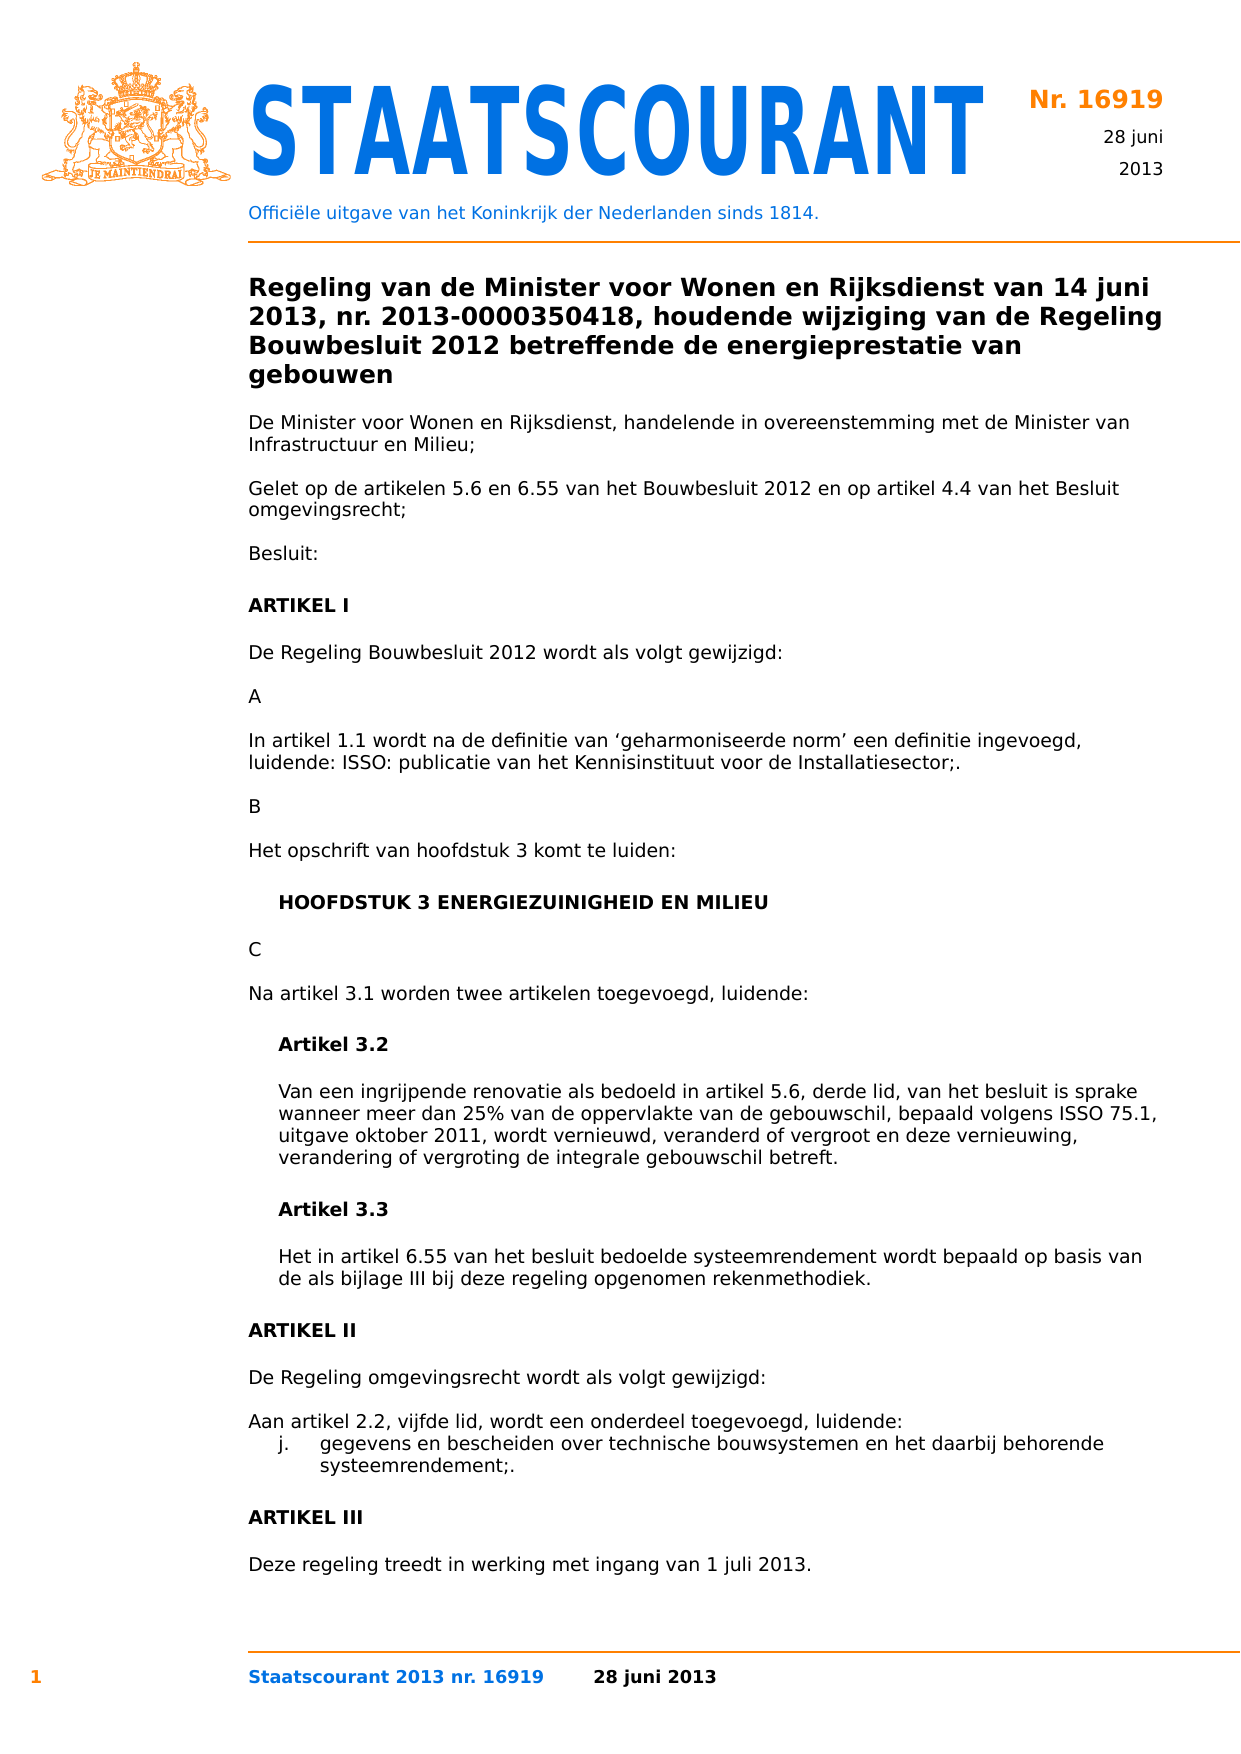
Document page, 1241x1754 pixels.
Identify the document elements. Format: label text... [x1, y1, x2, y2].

text Aan artikel 2.2, vijfde lid, wordt een onderdeel toegevoegd, luidende: [248, 1411, 1163, 1433]
text B [248, 796, 1163, 818]
text Na artikel 3.1 worden twee artikelen toegevoegd, luidende: [248, 982, 1163, 1004]
table_cell Officiële uitgave van het Koninkrijk der Nederlanden sinds 1814. [248, 203, 1240, 241]
text Het in artikel 6.55 van het besluit bedoelde systeemrendement wordt bepaald op basis van de als bijlage III bij deze regeling opgenomen rekenmethodiek. [278, 1246, 1163, 1290]
subtitle Artikel 3.3 [278, 1199, 1163, 1221]
text Deze regeling treedt in werking met ingang van 1 juli 2013. [248, 1554, 1163, 1576]
text Van een ingrijpende renovatie als bedoeld in artikel 5.6, derde lid, van het besluit is sprake wanneer meer dan 25% van de oppervlakte van de gebouwschil, bepaald volgens ISSO 75.1, uitgave oktober 2011, wordt vernieuwd, veranderd of vergroot en deze vernieuwing, verandering of vergroting de integrale gebouwschil betreft. [278, 1081, 1163, 1169]
picture [41, 62, 231, 186]
table_header STAATSCOURANT [248, 62, 998, 203]
subtitle ARTIKEL III [248, 1507, 1163, 1529]
text C [248, 938, 1163, 961]
table_header [25, 62, 248, 241]
subtitle HOOFDSTUK 3 ENERGIEZUINIGHEID EN MILIEU [278, 892, 1163, 913]
text De Regeling Bouwbesluit 2012 wordt als volgt gewijzigd: [248, 642, 1163, 664]
text In artikel 1.1 wordt na de definitie van ‘geharmoniseerde norm’ een definitie ingevoegd, luidende: ISSO: publicatie van het Kennisinstituut voor de Installatiesector;. [248, 730, 1163, 774]
text Het opschrift van hoofdstuk 3 komt te luiden: [248, 839, 1163, 862]
table_header Nr. 16919 [998, 62, 1240, 121]
subtitle ARTIKEL I [248, 595, 1163, 617]
subtitle Regeling van de Minister voor Wonen en Rijksdienst van 14 juni 2013, nr. 2013-0000350418, houdende wijziging van de Regeling Bouwbesluit 2012 betreffende de energieprestatie van gebouwen [248, 273, 1163, 390]
text Besluit: [248, 543, 1163, 565]
table_cell 2013 [998, 153, 1240, 203]
text Gelet op de artikelen 5.6 en 6.55 van het Bouwbesluit 2012 en op artikel 4.4 van het Besluit omgevingsrecht; [248, 477, 1163, 521]
table_cell 28 juni [998, 121, 1240, 153]
subtitle Artikel 3.2 [278, 1034, 1163, 1056]
subtitle ARTIKEL II [248, 1320, 1163, 1342]
text De Minister voor Wonen en Rijksdienst, handelende in overeenstemming met de Minister van Infrastructuur en Milieu; [248, 412, 1163, 456]
text De Regeling omgevingsrecht wordt als volgt gewijzigd: [248, 1367, 1163, 1389]
text j. gegevens en bescheiden over technische bouwsystemen en het daarbij behorende systeemrendement;. [278, 1433, 1163, 1477]
text A [248, 686, 1163, 708]
